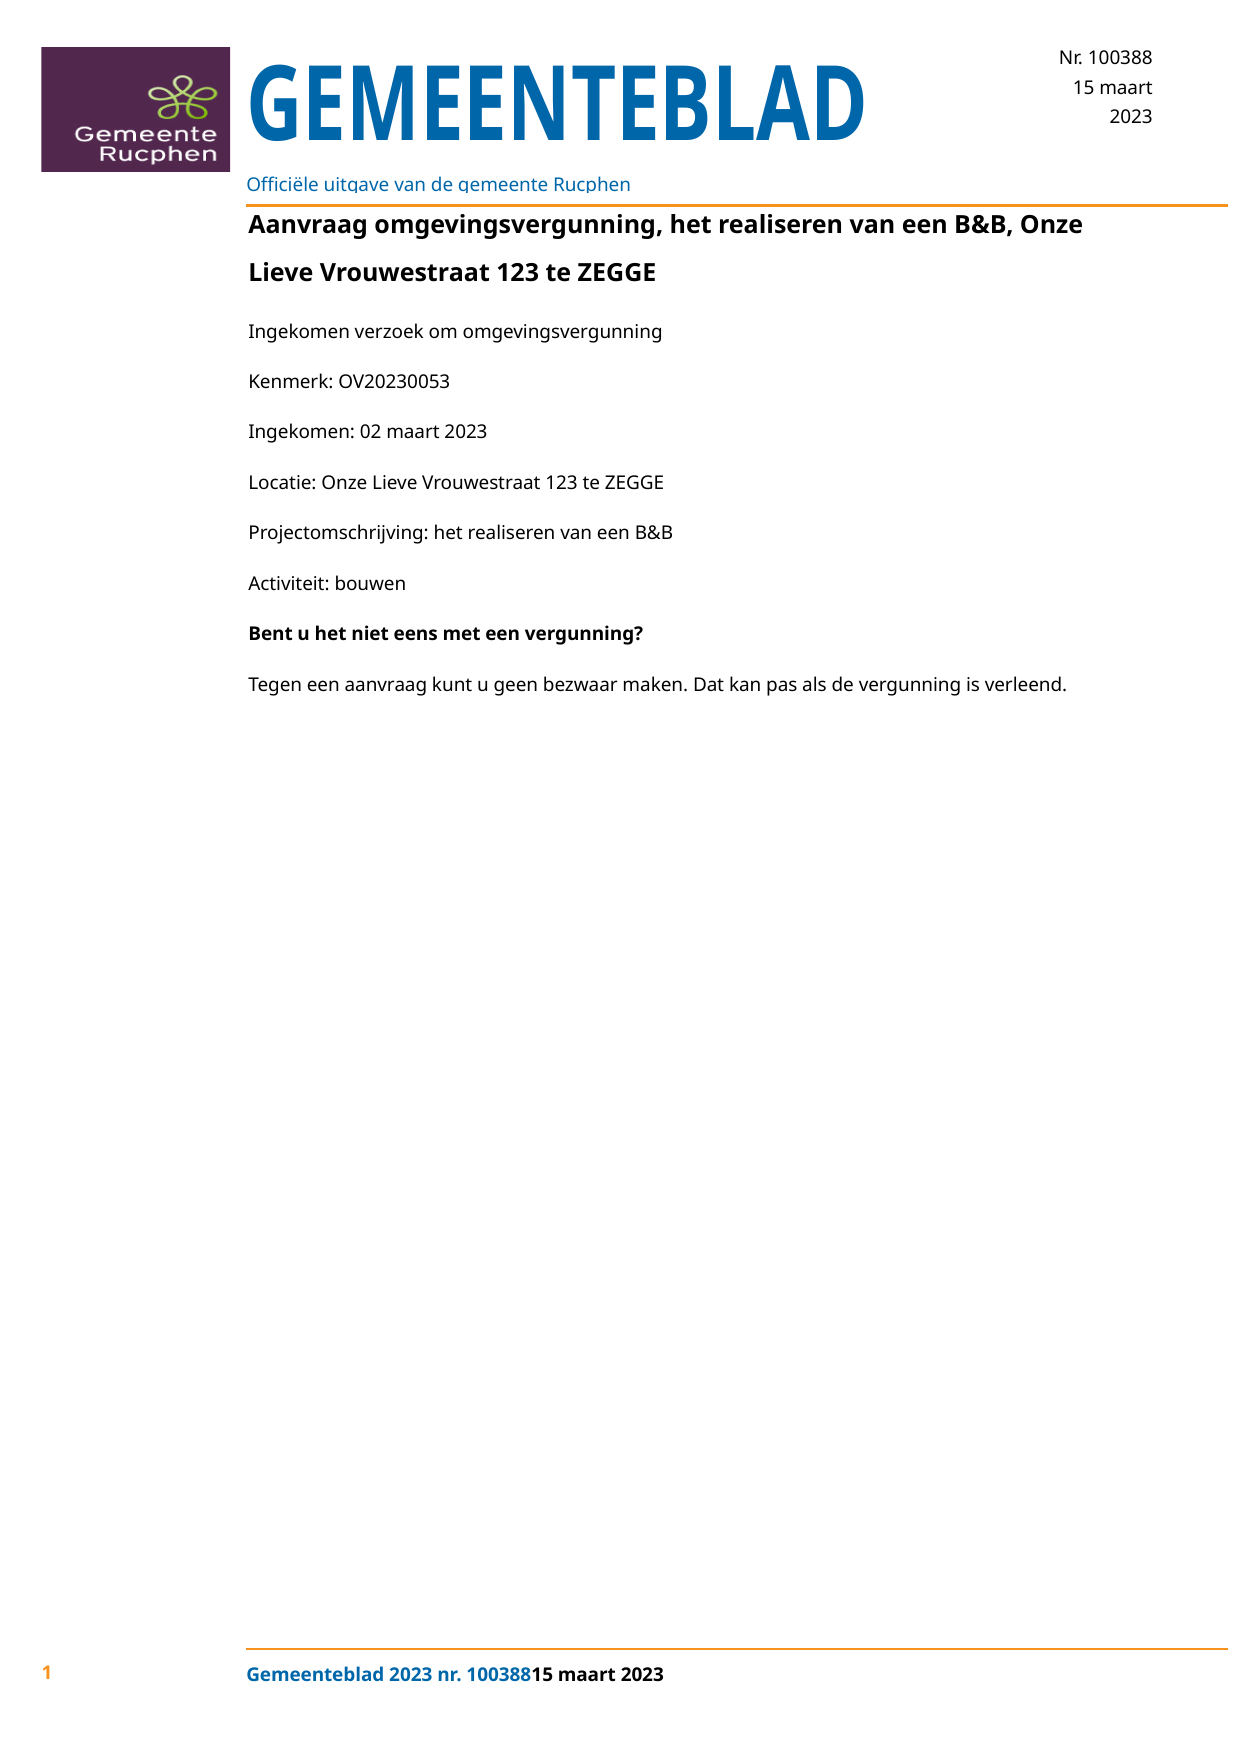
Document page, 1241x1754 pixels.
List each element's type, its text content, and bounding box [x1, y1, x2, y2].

text Ingekomen: 02 maart 2023 [248, 419, 1152, 444]
text Kenmerk: OV20230053 [248, 368, 1152, 394]
picture [41, 47, 231, 172]
text Ingekomen verzoek om omgevingsvergunning [248, 318, 1152, 344]
text Projectomschrijving: het realiseren van een B&B [248, 519, 1152, 545]
text Bent u het niet eens met een vergunning? [248, 620, 1152, 646]
text Activiteit: bouwen [248, 570, 1152, 596]
text Aanvraag omgevingsvergunning, het realiseren van een B&B, Onze Lieve Vrouwestraat 123 te ZEGGE [248, 207, 1152, 288]
text Tegen een aanvraag kunt u geen bezwaar maken. Dat kan pas als de vergunning is verleend. [248, 671, 1152, 697]
text Locatie: Onze Lieve Vrouwestraat 123 te ZEGGE [248, 469, 1152, 495]
